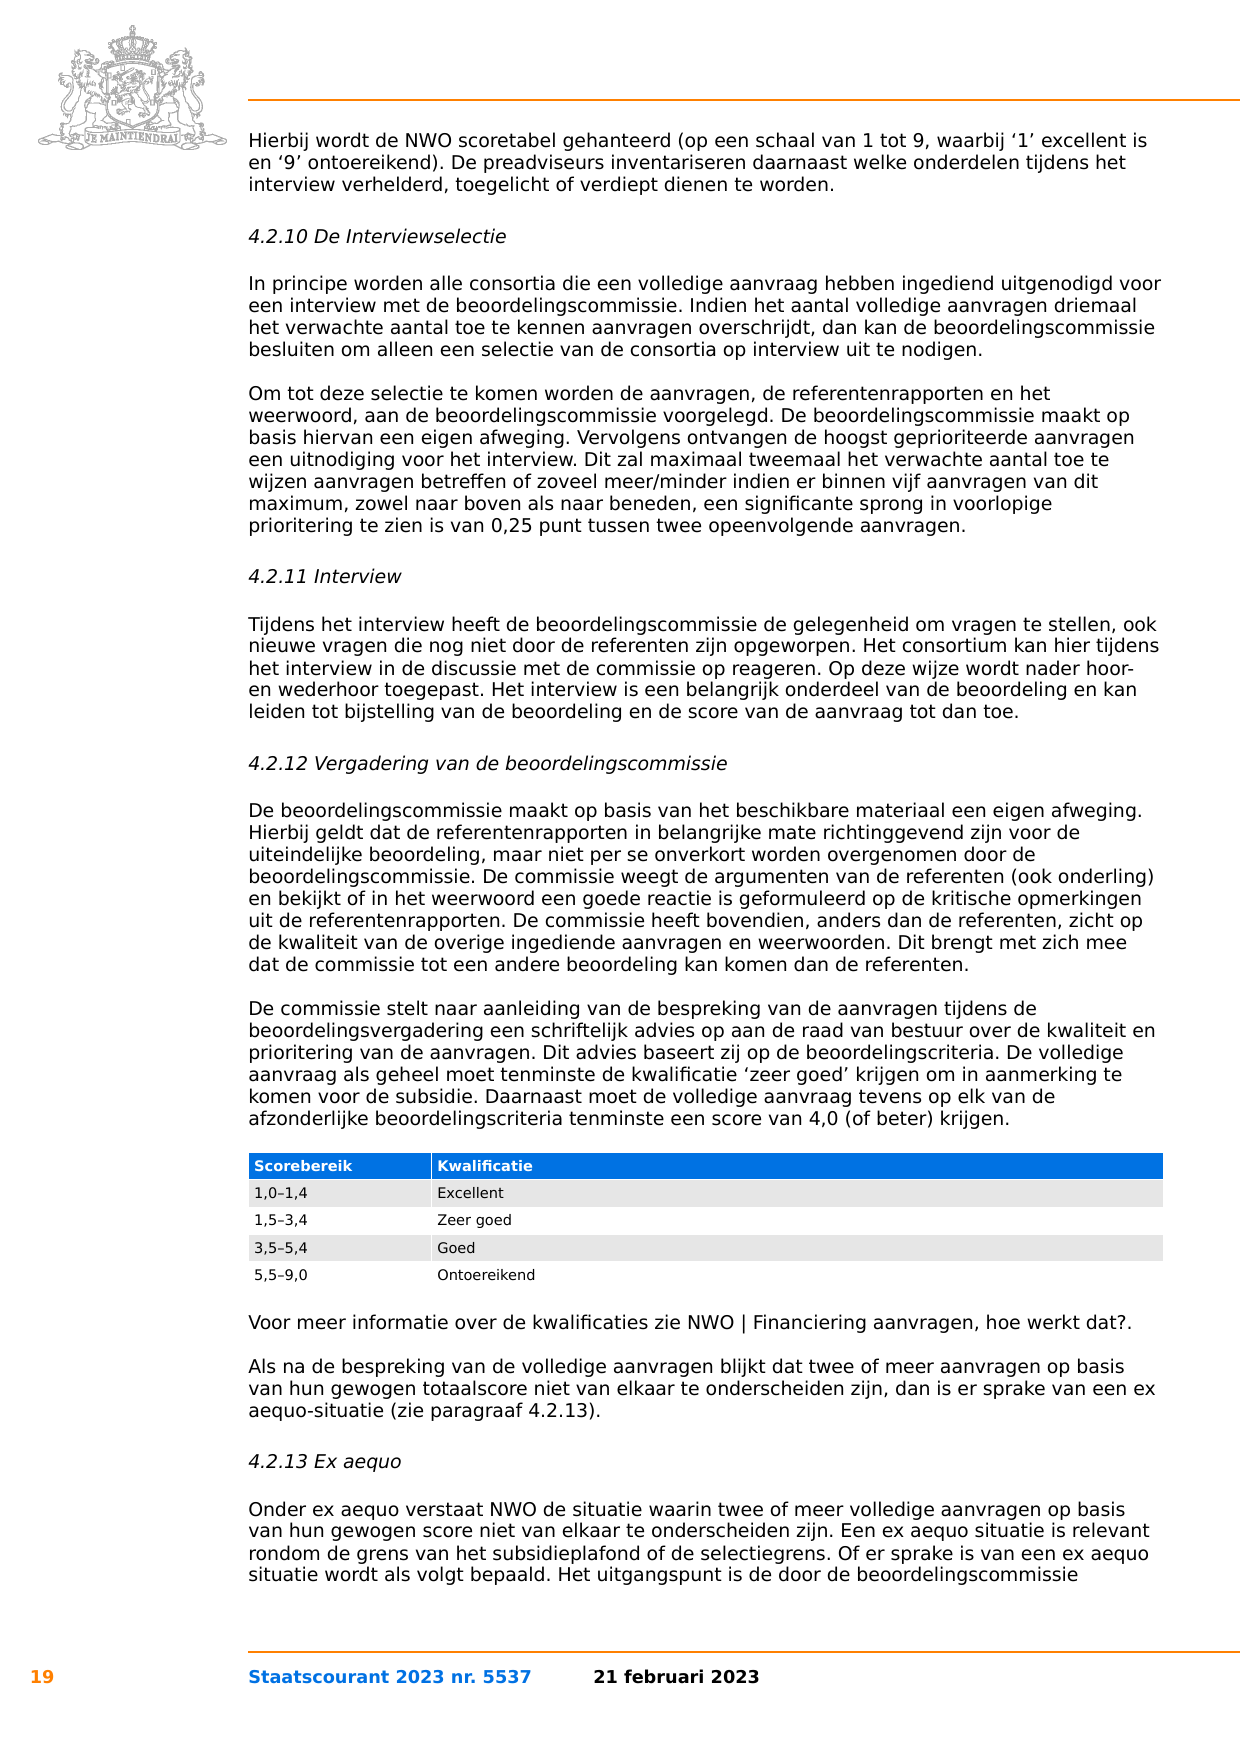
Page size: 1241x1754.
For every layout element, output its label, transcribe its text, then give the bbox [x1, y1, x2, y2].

table_header Scorebereik [249, 1153, 431, 1179]
table_header Kwalificatie [432, 1153, 1163, 1179]
text De beoordelingscommissie maakt op basis van het beschikbare materiaal een eigen afweging. Hierbij geldt dat de referentenrapporten in belangrijke mate richtinggevend zijn voor de uiteindelijke beoordeling, maar niet per se onverkort worden overgenomen door de beoordelingscommissie. De commissie weegt de argumenten van de referenten (ook onderling) en bekijkt of in het weerwoord een goede reactie is geformuleerd op de kritische opmerkingen uit de referentenrapporten. De commissie heeft bovendien, anders dan de referenten, zicht op de kwaliteit van de overige ingediende aanvragen en weerwoorden. Dit brengt met zich mee dat de commissie tot een andere beoordeling kan komen dan de referenten. [248, 800, 1163, 976]
table_cell 5,5–9,0 [249, 1263, 431, 1289]
picture [38, 25, 227, 150]
text Onder ex aequo verstaat NWO de situatie waarin twee of meer volledige aanvragen op basis van hun gewogen score niet van elkaar te onderscheiden zijn. Een ex aequo situatie is relevant rondom de grens van het subsidieplafond of de selectiegrens. Of er sprake is van een ex aequo situatie wordt als volgt bepaald. Het uitgangspunt is de door de beoordelingscommissie [248, 1498, 1163, 1586]
subtitle 4.2.13 Ex aequo [248, 1451, 1163, 1473]
subtitle 4.2.12 Vergadering van de beoordelingscommissie [248, 753, 1163, 775]
table_cell 1,5–3,4 [249, 1208, 431, 1234]
text Hierbij wordt de NWO scoretabel gehanteerd (op een schaal van 1 tot 9, waarbij ‘1’ excellent is en ‘9’ ontoereikend). De preadviseurs inventariseren daarnaast welke onderdelen tijdens het interview verhelderd, toegelicht of verdiept dienen te worden. [248, 130, 1163, 196]
table_cell Excellent [432, 1180, 1163, 1207]
table_cell Zeer goed [432, 1208, 1163, 1234]
table_cell 3,5–5,4 [249, 1235, 431, 1261]
table_cell 1,0–1,4 [249, 1180, 431, 1207]
text Om tot deze selectie te komen worden de aanvragen, de referentenrapporten en het weerwoord, aan de beoordelingscommissie voorgelegd. De beoordelingscommissie maakt op basis hiervan een eigen afweging. Vervolgens ontvangen de hoogst geprioriteerde aanvragen een uitnodiging voor het interview. Dit zal maximaal tweemaal het verwachte aantal toe te wijzen aanvragen betreffen of zoveel meer/minder indien er binnen vijf aanvragen van dit maximum, zowel naar boven als naar beneden, een significante sprong in voorlopige prioritering te zien is van 0,25 punt tussen twee opeenvolgende aanvragen. [248, 383, 1163, 536]
table_cell Ontoereikend [432, 1263, 1163, 1289]
text Voor meer informatie over de kwalificaties zie NWO | Financiering aanvragen, hoe werkt dat?. [248, 1312, 1163, 1334]
text Tijdens het interview heeft de beoordelingscommissie de gelegenheid om vragen te stellen, ook nieuwe vragen die nog niet door de referenten zijn opgeworpen. Het consortium kan hier tijdens het interview in de discussie met de commissie op reageren. Op deze wijze wordt nader hoor- en wederhoor toegepast. Het interview is een belangrijk onderdeel van de beoordeling en kan leiden tot bijstelling van de beoordeling en de score van de aanvraag tot dan toe. [248, 613, 1163, 723]
text Als na de bespreking van de volledige aanvragen blijkt dat twee of meer aanvragen op basis van hun gewogen totaalscore niet van elkaar te onderscheiden zijn, dan is er sprake van een ex aequo-situatie (zie paragraaf 4.2.13). [248, 1356, 1163, 1421]
table_cell Goed [432, 1235, 1163, 1261]
subtitle 4.2.10 De Interviewselectie [248, 226, 1163, 248]
text De commissie stelt naar aanleiding van de bespreking van de aanvragen tijdens de beoordelingsvergadering een schriftelijk advies op aan de raad van bestuur over de kwaliteit en prioritering van de aanvragen. Dit advies baseert zij op de beoordelingscriteria. De volledige aanvraag als geheel moet tenminste de kwalificatie ‘zeer goed’ krijgen om in aanmerking te komen voor de subsidie. Daarnaast moet de volledige aanvraag tevens op elk van de afzonderlijke beoordelingscriteria tenminste een score van 4,0 (of beter) krijgen. [248, 998, 1163, 1130]
subtitle 4.2.11 Interview [248, 566, 1163, 588]
text In principe worden alle consortia die een volledige aanvraag hebben ingediend uitgenodigd voor een interview met de beoordelingscommissie. Indien het aantal volledige aanvragen driemaal het verwachte aantal toe te kennen aanvragen overschrijdt, dan kan de beoordelingscommissie besluiten om alleen een selectie van de consortia op interview uit te nodigen. [248, 273, 1163, 361]
